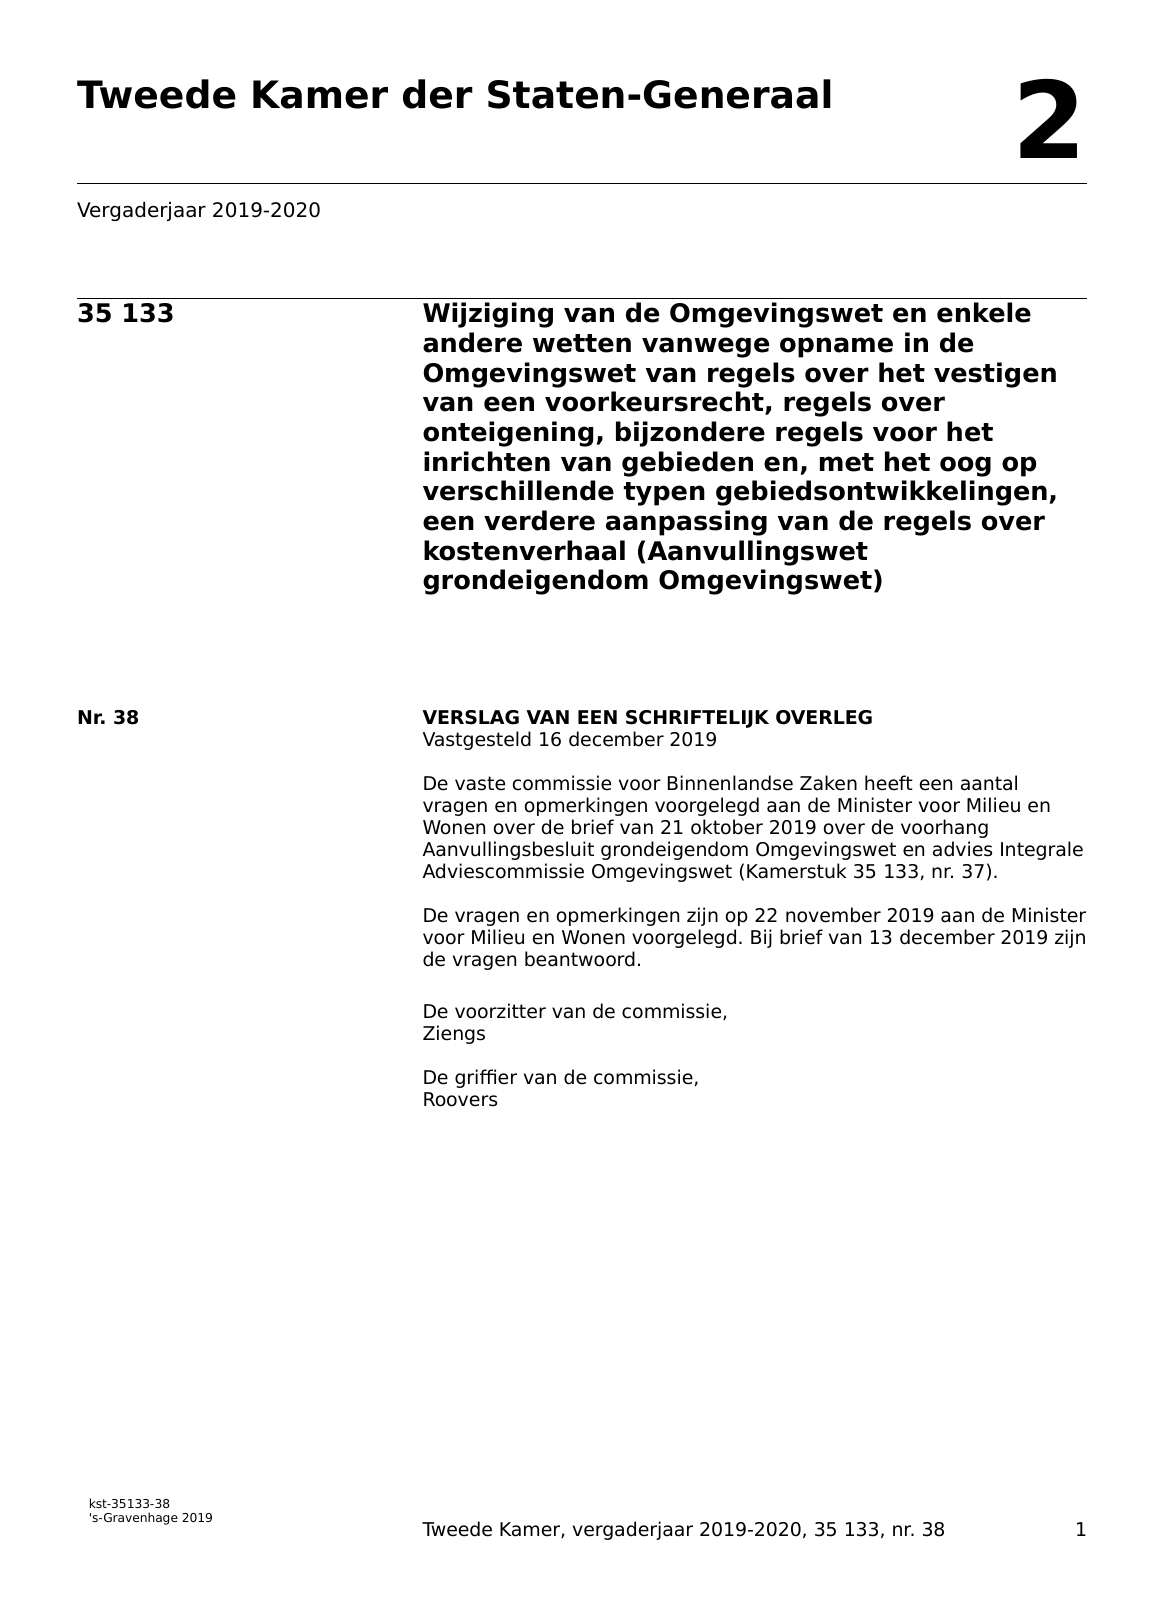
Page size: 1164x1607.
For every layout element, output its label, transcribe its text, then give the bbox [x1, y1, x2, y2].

text De vragen en opmerkingen zijn op 22 november 2019 aan de Minister voor Milieu en Wonen voorgelegd. Bij brief van 13 december 2019 zijn de vragen beantwoord. [422, 905, 1087, 971]
text 's-Gravenhage 2019 [88, 1511, 323, 1525]
text De voorzitter van de commissie, Ziengs [422, 1001, 1087, 1045]
table_header 2 [886, 59, 1087, 183]
subtitle Nr. 38 VERSLAG VAN EEN SCHRIFTELIJK OVERLEG [77, 707, 1087, 729]
text De griffier van de commissie, Roovers [422, 1067, 1087, 1111]
table_header Tweede Kamer der Staten-Generaal [77, 59, 886, 183]
table_cell Vergaderjaar 2019-2020 [77, 184, 1087, 298]
text Vastgesteld 16 december 2019 [422, 729, 1087, 751]
subtitle 35 133 Wijziging van de Omgevingswet en enkele andere wetten vanwege opname in de Omgevingswet van regels over het vestigen van een voorkeursrecht, regels over onteigening, bijzondere regels voor het inrichten van gebieden en, met het oog op verschillende typen gebiedsontwikkelingen, een verdere aanpassing van de regels over kostenverhaal (Aanvullingswet grondeigendom Omgevingswet) [77, 299, 1087, 596]
text De vaste commissie voor Binnenlandse Zaken heeft een aantal vragen en opmerkingen voorgelegd aan de Minister voor Milieu en Wonen over de brief van 21 oktober 2019 over de voorhang Aanvullingsbesluit grondeigendom Omgevingswet en advies Integrale Adviescommissie Omgevingswet (Kamerstuk 35 133, nr. 37). [422, 773, 1087, 883]
text kst-35133-38 [88, 1497, 323, 1511]
